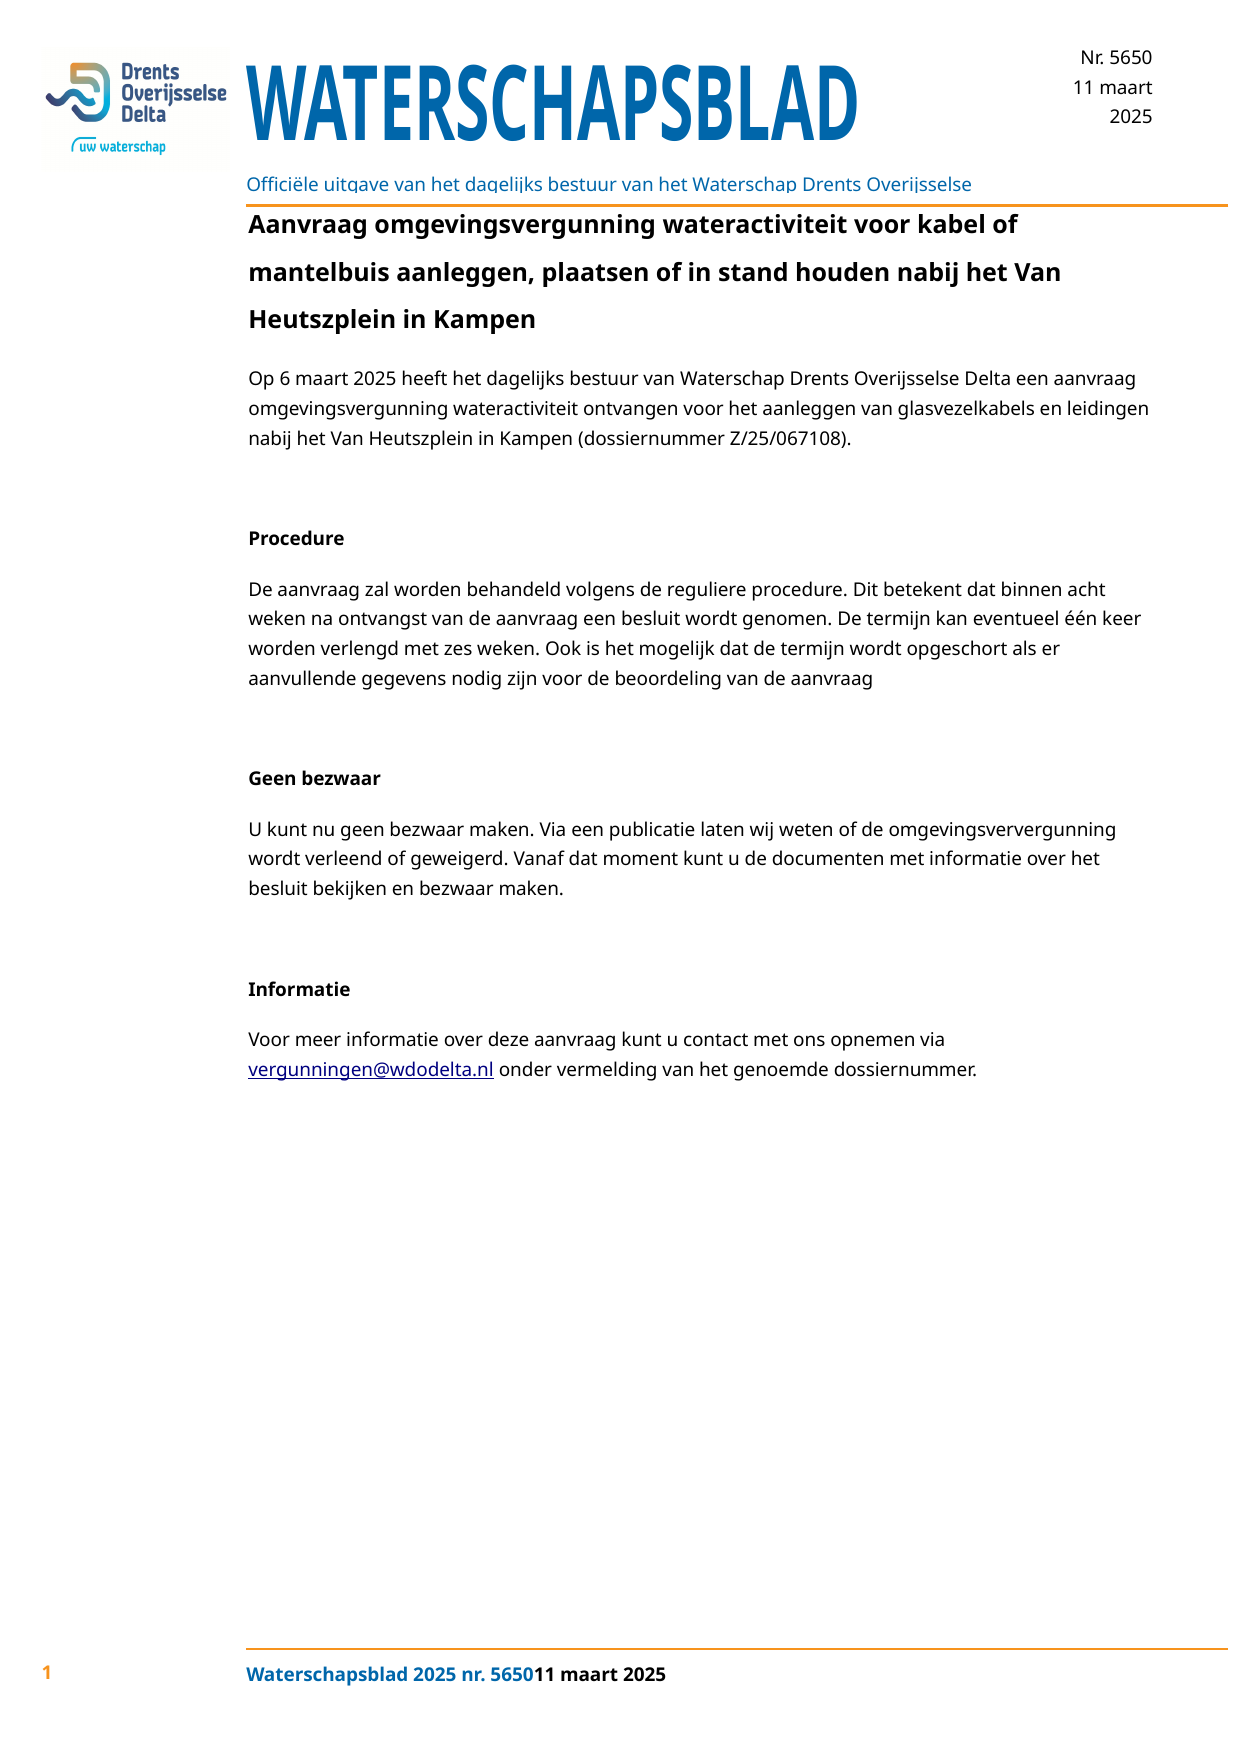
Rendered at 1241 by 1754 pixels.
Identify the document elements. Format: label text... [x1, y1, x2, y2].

text Aanvraag omgevingsvergunning wateractiviteit voor kabel of mantelbuis aanleggen, plaatsen of in stand houden nabij het Van Heutszplein in Kampen [248, 207, 1152, 336]
text Voor meer informatie over deze aanvraag kunt u contact met ons opnemen via vergunningen@wdodelta.nl onder vermelding van het genoemde dossiernummer. [248, 1026, 1152, 1082]
text Op 6 maart 2025 heeft het dagelijks bestuur van Waterschap Drents Overijsselse Delta een aanvraag omgevingsvergunning wateractiviteit ontvangen voor het aanleggen van glasvezelkabels en leidingen nabij het Van Heutszplein in Kampen (dossiernummer Z/25/067108). [248, 366, 1152, 450]
text U kunt nu geen bezwaar maken. Via een publicatie laten wij weten of de omgevingsververgunning wordt verleend of geweigerd. Vanaf dat moment kunt u de documenten met informatie over het besluit bekijken en bezwaar maken. [248, 816, 1152, 901]
picture [41, 47, 231, 172]
text De aanvraag zal worden behandeld volgens de reguliere procedure. Dit betekent dat binnen acht weken na ontvangst van de aanvraag een besluit wordt genomen. De termijn kan eventueel één keer worden verlengd met zes weken. Ook is het mogelijk dat de termijn wordt opgeschort als er aanvullende gegevens nodig zijn voor de beoordeling van de aanvraag [248, 576, 1152, 690]
text Procedure [248, 526, 1152, 551]
text Informatie [248, 976, 1152, 1002]
text Geen bezwaar [248, 766, 1152, 791]
